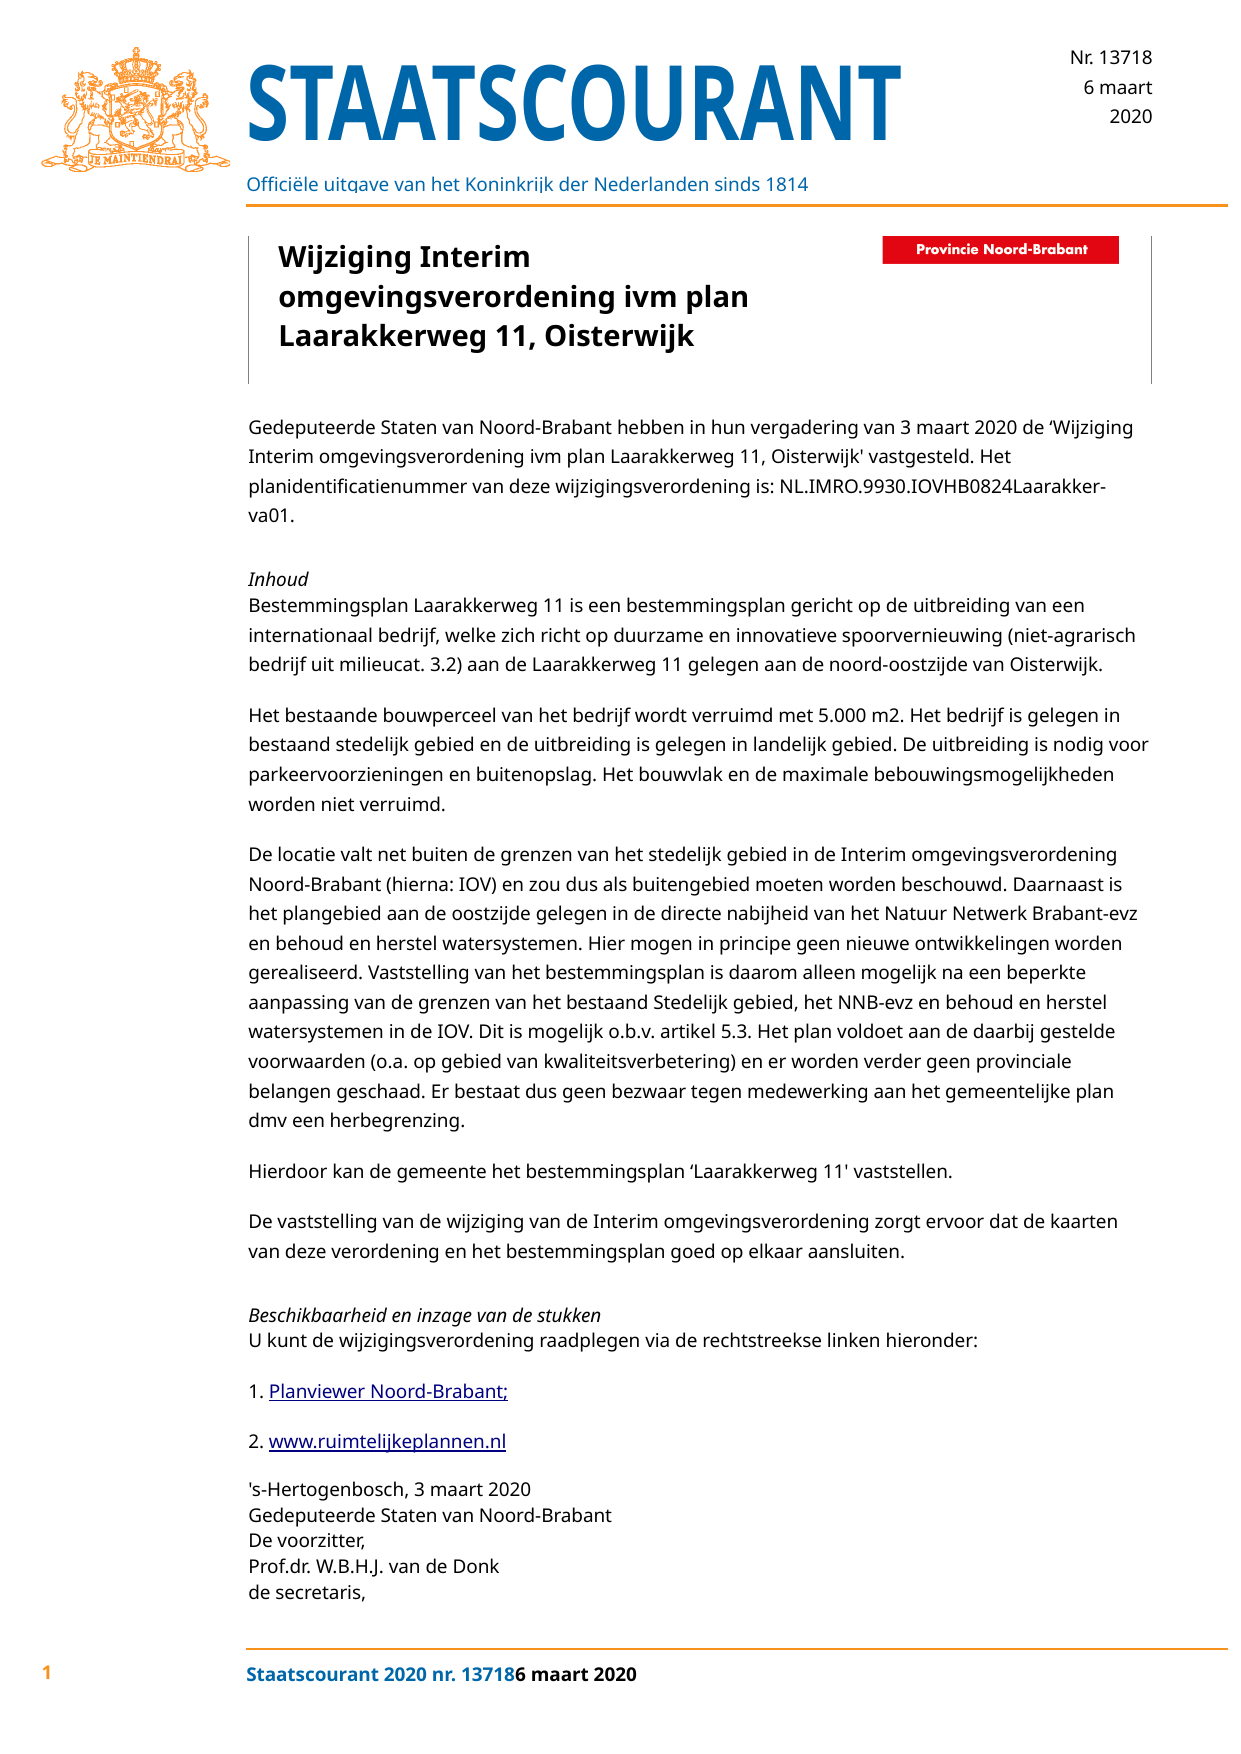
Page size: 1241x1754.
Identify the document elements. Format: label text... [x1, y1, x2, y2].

text Prof.dr. W.B.H.J. van de Donk [248, 1553, 1152, 1579]
table_header [1119, 236, 1151, 263]
text 1. Planviewer Noord-Brabant; [248, 1378, 1152, 1404]
picture [882, 236, 1119, 264]
text Gedeputeerde Staten van Noord-Brabant hebben in hun vergadering van 3 maart 2020 de ‘Wijziging Interim omgevingsverordening ivm plan Laarakkerweg 11, Oisterwijk' vastgesteld. Het planidentificatienummer van deze wijzigingsverordening is: NL.IMRO.9930.IOVHB0824Laarakker-va01. [248, 414, 1152, 528]
text de secretaris, [248, 1579, 1152, 1605]
text De vaststelling van de wijziging van de Interim omgevingsverordening zorgt ervoor dat de kaarten van deze verordening en het bestemmingsplan goed op elkaar aansluiten. [248, 1208, 1152, 1263]
text U kunt de wijzigingsverordening raadplegen via de rechtstreekse linken hieronder: [248, 1327, 1152, 1353]
text 's-Hertogenbosch, 3 maart 2020 [248, 1476, 1152, 1502]
text Gedeputeerde Staten van Noord-Brabant [248, 1502, 1152, 1528]
text Inhoud [248, 567, 1152, 592]
text Beschikbaarheid en inzage van de stukken [248, 1302, 1152, 1327]
table_header Wijziging Interim omgevingsverordening ivm plan Laarakkerweg 11, Oisterwijk [249, 236, 850, 384]
text Het bestaande bouwperceel van het bedrijf wordt verruimd met 5.000 m2. Het bedrijf is gelegen in bestaand stedelijk gebied en de uitbreiding is gelegen in landelijk gebied. De uitbreiding is nodig voor parkeervoorzieningen en buitenopslag. Het bouwvlak en de maximale bebouwingsmogelijkheden worden niet verruimd. [248, 702, 1152, 816]
text Hierdoor kan de gemeente het bestemmingsplan ‘Laarakkerweg 11' vaststellen. [248, 1158, 1152, 1183]
picture [41, 47, 231, 172]
text Bestemmingsplan Laarakkerweg 11 is een bestemmingsplan gericht op de uitbreiding van een internationaal bedrijf, welke zich richt op duurzame en innovatieve spoorvernieuwing (niet-agrarisch bedrijf uit milieucat. 3.2) aan de Laarakkerweg 11 gelegen aan de noord-oostzijde van Oisterwijk. [248, 592, 1152, 677]
text De locatie valt net buiten de grenzen van het stedelijk gebied in de Interim omgevingsverordening Noord-Brabant (hierna: IOV) en zou dus als buitengebied moeten worden beschouwd. Daarnaast is het plangebied aan de oostzijde gelegen in de directe nabijheid van het Natuur Netwerk Brabant-evz en behoud en herstel watersystemen. Hier mogen in principe geen nieuwe ontwikkelingen worden gerealiseerd. Vaststelling van het bestemmingsplan is daarom alleen mogelijk na een beperkte aanpassing van de grenzen van het bestaand Stedelijk gebied, het NNB-evz en behoud en herstel watersystemen in de IOV. Dit is mogelijk o.b.v. artikel 5.3. Het plan voldoet aan de daarbij gestelde voorwaarden (o.a. op gebied van kwaliteitsverbetering) en er worden verder geen provinciale belangen geschaad. Er bestaat dus geen bezwaar tegen medewerking aan het gemeentelijke plan dmv een herbegrenzing. [248, 841, 1152, 1133]
text 2. www.ruimtelijkeplannen.nl [248, 1428, 1152, 1454]
table_header [850, 236, 882, 263]
text De voorzitter, [248, 1528, 1152, 1553]
table_header [850, 264, 1151, 384]
